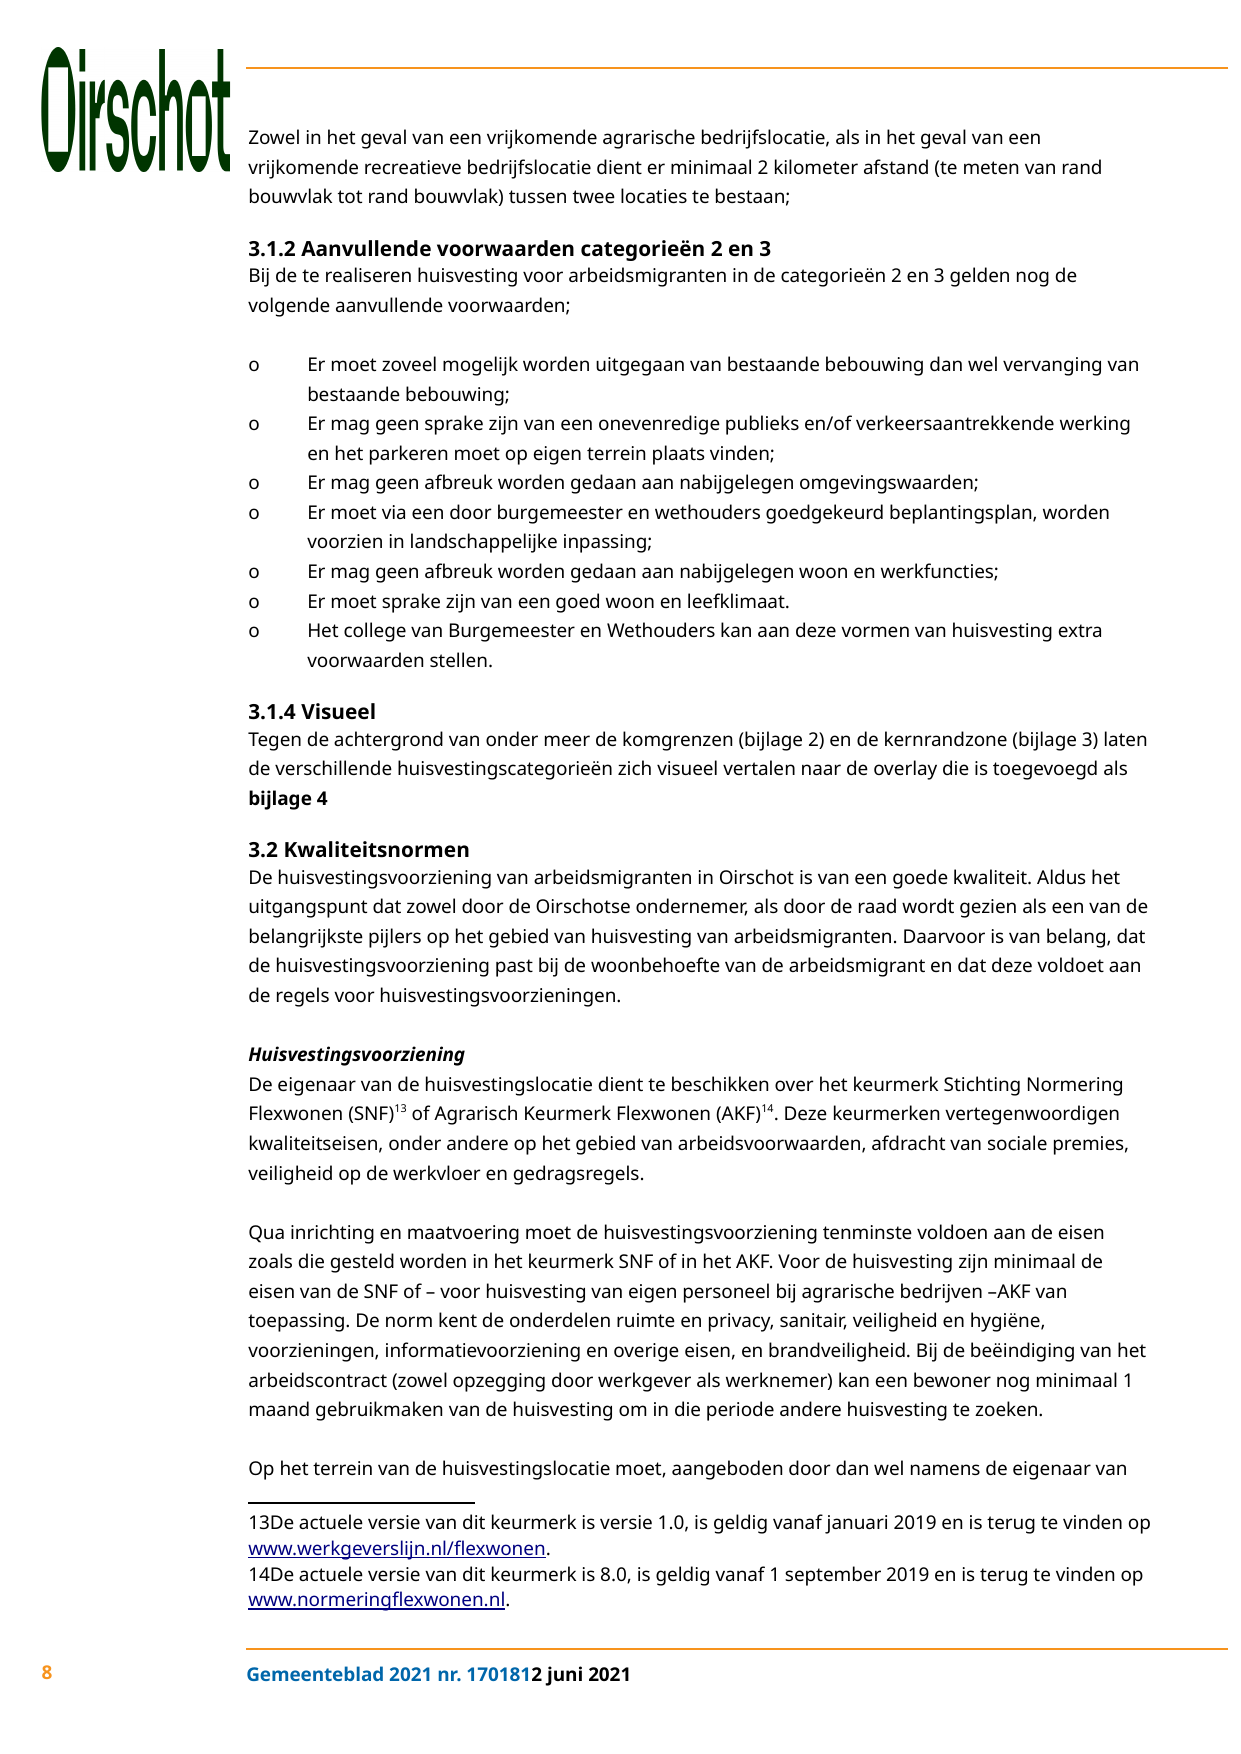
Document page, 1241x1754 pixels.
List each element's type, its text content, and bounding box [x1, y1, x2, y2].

text Bij de te realiseren huisvesting voor arbeidsmigranten in de categorieën 2 en 3 gelden nog de volgende aanvullende voorwaarden; [248, 262, 1152, 318]
text De actuele versie van dit keurmerk is versie 1.0, is geldig vanaf januari 2019 en is terug te vinden op www.werkgeverslijn.nl/flexwonen. [248, 1509, 1152, 1561]
picture [41, 47, 231, 172]
list Er mag geen sprake zijn van een onevenredige publieks en/of verkeersaantrekkende werking en het parkeren moet op eigen terrein plaats vinden; [248, 410, 1152, 466]
text De actuele versie van dit keurmerk is 8.0, is geldig vanaf 1 september 2019 en is terug te vinden op www.normeringflexwonen.nl. [248, 1561, 1152, 1612]
list Er moet via een door burgemeester en wethouders goedgekeurd beplantingsplan, worden voorzien in landschappelijke inpassing; [248, 499, 1152, 554]
text 3.1.2 Aanvullende voorwaarden categorieën 2 en 3 [248, 234, 1152, 262]
text De eigenaar van de huisvestingslocatie dient te beschikken over het keurmerk Stichting Normering Flexwonen (SNF) of Agrarisch Keurmerk Flexwonen (AKF). Deze keurmerken vertegenwoordigen kwaliteitseisen, onder andere op het gebied van arbeidsvoorwaarden, afdracht van sociale premies, veiligheid op de werkvloer en gedragsregels. [248, 1071, 1152, 1185]
text Huisvestingsvoorziening [248, 1041, 1152, 1067]
text 3.2 Kwaliteitsnormen [248, 835, 1152, 864]
text Tegen de achtergrond van onder meer de komgrenzen (bijlage 2) en de kernrandzone (bijlage 3) laten de verschillende huisvestingscategorieën zich visueel vertalen naar de overlay die is toegevoegd als bijlage 4 [248, 726, 1152, 811]
text 3.1.4 Visueel [248, 697, 1152, 726]
text De huisvestingsvoorziening van arbeidsmigranten in Oirschot is van een goede kwaliteit. Aldus het uitgangspunt dat zowel door de Oirschotse ondernemer, als door de raad wordt gezien als een van de belangrijkste pijlers op het gebied van huisvesting van arbeidsmigranten. Daarvoor is van belang, dat de huisvestingsvoorziening past bij de woonbehoefte van de arbeidsmigrant en dat deze voldoet aan de regels voor huisvestingsvoorzieningen. [248, 864, 1152, 1008]
text Op het terrein van de huisvestingslocatie moet, aangeboden door dan wel namens de eigenaar van [248, 1456, 1152, 1481]
list Er moet zoveel mogelijk worden uitgegaan van bestaande bebouwing dan wel vervanging van bestaande bebouwing; [248, 351, 1152, 406]
text Qua inrichting en maatvoering moet de huisvestingsvoorziening tenminste voldoen aan de eisen zoals die gesteld worden in het keurmerk SNF of in het AKF. Voor de huisvesting zijn minimaal de eisen van de SNF of – voor huisvesting van eigen personeel bij agrarische bedrijven –AKF van toepassing. De norm kent de onderdelen ruimte en privacy, sanitair, veiligheid en hygiëne, voorzieningen, informatievoorziening en overige eisen, en brandveiligheid. Bij de beëindiging van het arbeidscontract (zowel opzegging door werkgever als werknemer) kan een bewoner nog minimaal 1 maand gebruikmaken van de huisvesting om in die periode andere huisvesting te zoeken. [248, 1219, 1152, 1422]
text Zowel in het geval van een vrijkomende agrarische bedrijfslocatie, als in het geval van een vrijkomende recreatieve bedrijfslocatie dient er minimaal 2 kilometer afstand (te meten van rand bouwvlak tot rand bouwvlak) tussen twee locaties te bestaan; [248, 124, 1152, 209]
list Er moet sprake zijn van een goed woon en leefklimaat. [248, 588, 1152, 613]
list Er mag geen afbreuk worden gedaan aan nabijgelegen omgevingswaarden; [248, 469, 1152, 495]
list Het college van Burgemeester en Wethouders kan aan deze vormen van huisvesting extra voorwaarden stellen. [248, 617, 1152, 673]
list Er mag geen afbreuk worden gedaan aan nabijgelegen woon en werkfuncties; [248, 558, 1152, 584]
